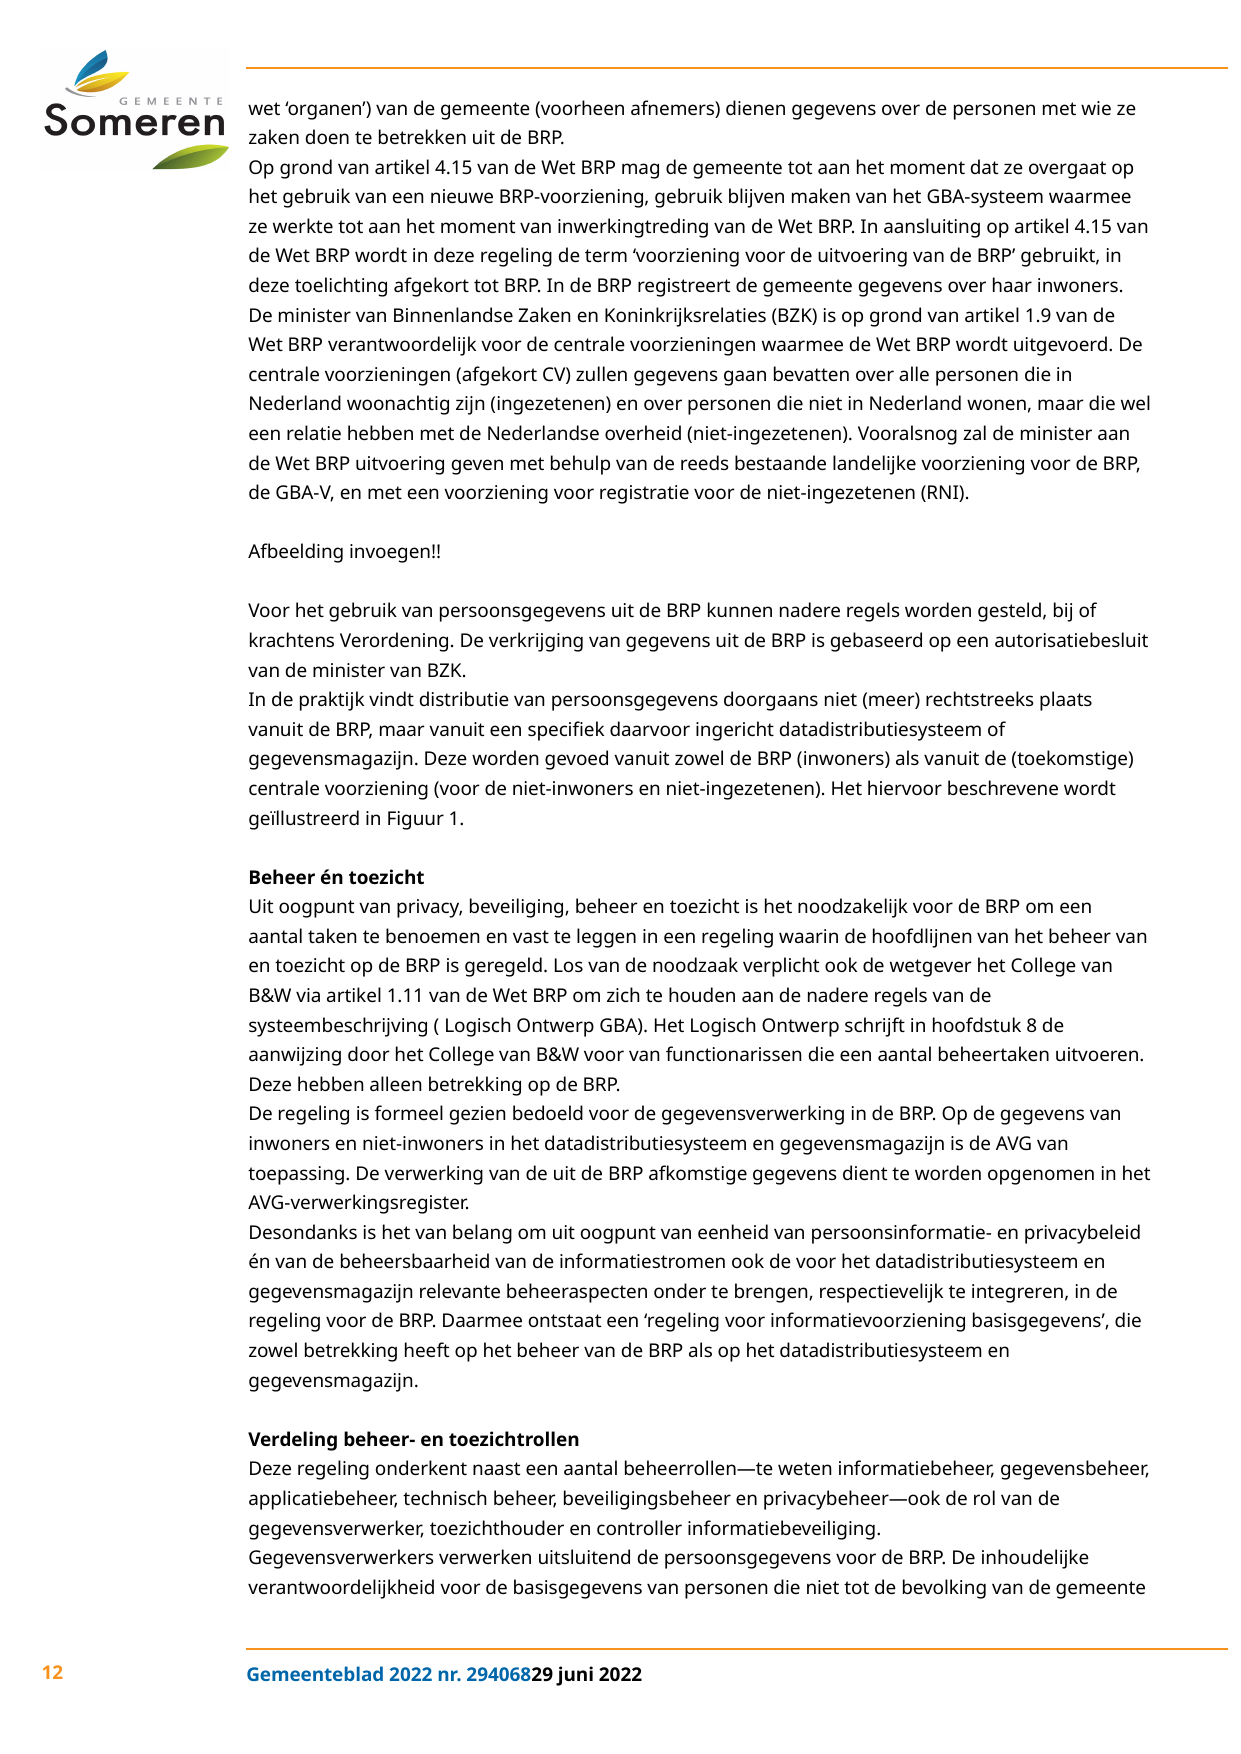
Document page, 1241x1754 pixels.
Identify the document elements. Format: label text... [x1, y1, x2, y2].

text Deze regeling onderkent naast een aantal beheerrollen—te weten informatiebeheer, gegevensbeheer, applicatiebeheer, technisch beheer, beveiligingsbeheer en privacybeheer—ook de rol van de gegevensverwerker, toezichthouder en controller informatiebeveiliging. [248, 1456, 1152, 1541]
picture [41, 47, 231, 172]
text Op grond van artikel 4.15 van de Wet BRP mag de gemeente tot aan het moment dat ze overgaat op het gebruik van een nieuwe BRP-voorziening, gebruik blijven maken van het GBA-systeem waarmee ze werkte tot aan het moment van inwerkingtreding van de Wet BRP. In aansluiting op artikel 4.15 van de Wet BRP wordt in deze regeling de term ‘voorziening voor de uitvoering van de BRP’ gebruikt, in deze toelichting afgekort tot BRP. In de BRP registreert de gemeente gegevens over haar inwoners. [248, 154, 1152, 298]
text wet ‘organen’) van de gemeente (voorheen afnemers) dienen gegevens over de personen met wie ze zaken doen te betrekken uit de BRP. [248, 95, 1152, 150]
text In de praktijk vindt distributie van persoonsgegevens doorgaans niet (meer) rechtstreeks plaats vanuit de BRP, maar vanuit een specifiek daarvoor ingericht datadistributiesysteem of gegevensmagazijn. Deze worden gevoed vanuit zowel de BRP (inwoners) als vanuit de (toekomstige) centrale voorziening (voor de niet-inwoners en niet-ingezetenen). Het hiervoor beschrevene wordt geïllustreerd in Figuur 1. [248, 686, 1152, 831]
text Beheer én toezicht [248, 864, 1152, 890]
text Gegevensverwerkers verwerken uitsluitend de persoonsgegevens voor de BRP. De inhoudelijke verantwoordelijkheid voor de basisgegevens van personen die niet tot de bevolking van de gemeente [248, 1544, 1152, 1600]
text De minister van Binnenlandse Zaken en Koninkrijksrelaties (BZK) is op grond van artikel 1.9 van de Wet BRP verantwoordelijk voor de centrale voorzieningen waarmee de Wet BRP wordt uitgevoerd. De centrale voorzieningen (afgekort CV) zullen gegevens gaan bevatten over alle personen die in Nederland woonachtig zijn (ingezetenen) en over personen die niet in Nederland wonen, maar die wel een relatie hebben met de Nederlandse overheid (niet-ingezetenen). Vooralsnog zal de minister aan de Wet BRP uitvoering geven met behulp van de reeds bestaande landelijke voorziening voor de BRP, de GBA-V, en met een voorziening voor registratie voor de niet-ingezetenen (RNI). [248, 302, 1152, 505]
text Desondanks is het van belang om uit oogpunt van eenheid van persoonsinformatie- en privacybeleid én van de beheersbaarheid van de informatiestromen ook de voor het datadistributiesysteem en gegevensmagazijn relevante beheeraspecten onder te brengen, respectievelijk te integreren, in de regeling voor de BRP. Daarmee ontstaat een ‘regeling voor informatievoorziening basisgegevens’, die zowel betrekking heeft op het beheer van de BRP als op het datadistributiesysteem en gegevensmagazijn. [248, 1219, 1152, 1393]
text Verdeling beheer- en toezichtrollen [248, 1426, 1152, 1452]
text Afbeelding invoegen!! [248, 538, 1152, 564]
text De regeling is formeel gezien bedoeld voor de gegevensverwerking in de BRP. Op de gegevens van inwoners en niet-inwoners in het datadistributiesysteem en gegevensmagazijn is de AVG van toepassing. De verwerking van de uit de BRP afkomstige gegevens dient te worden opgenomen in het AVG-verwerkingsregister. [248, 1101, 1152, 1215]
text Voor het gebruik van persoonsgegevens uit de BRP kunnen nadere regels worden gesteld, bij of krachtens Verordening. De verkrijging van gegevens uit de BRP is gebaseerd op een autorisatiebesluit van de minister van BZK. [248, 598, 1152, 683]
text Uit oogpunt van privacy, beveiliging, beheer en toezicht is het noodzakelijk voor de BRP om een aantal taken te benoemen en vast te leggen in een regeling waarin de hoofdlijnen van het beheer van en toezicht op de BRP is geregeld. Los van de noodzaak verplicht ook de wetgever het College van B&W via artikel 1.11 van de Wet BRP om zich te houden aan de nadere regels van de systeembeschrijving ( Logisch Ontwerp GBA). Het Logisch Ontwerp schrijft in hoofdstuk 8 de aanwijzing door het College van B&W voor van functionarissen die een aantal beheertaken uitvoeren. Deze hebben alleen betrekking op de BRP. [248, 893, 1152, 1097]
